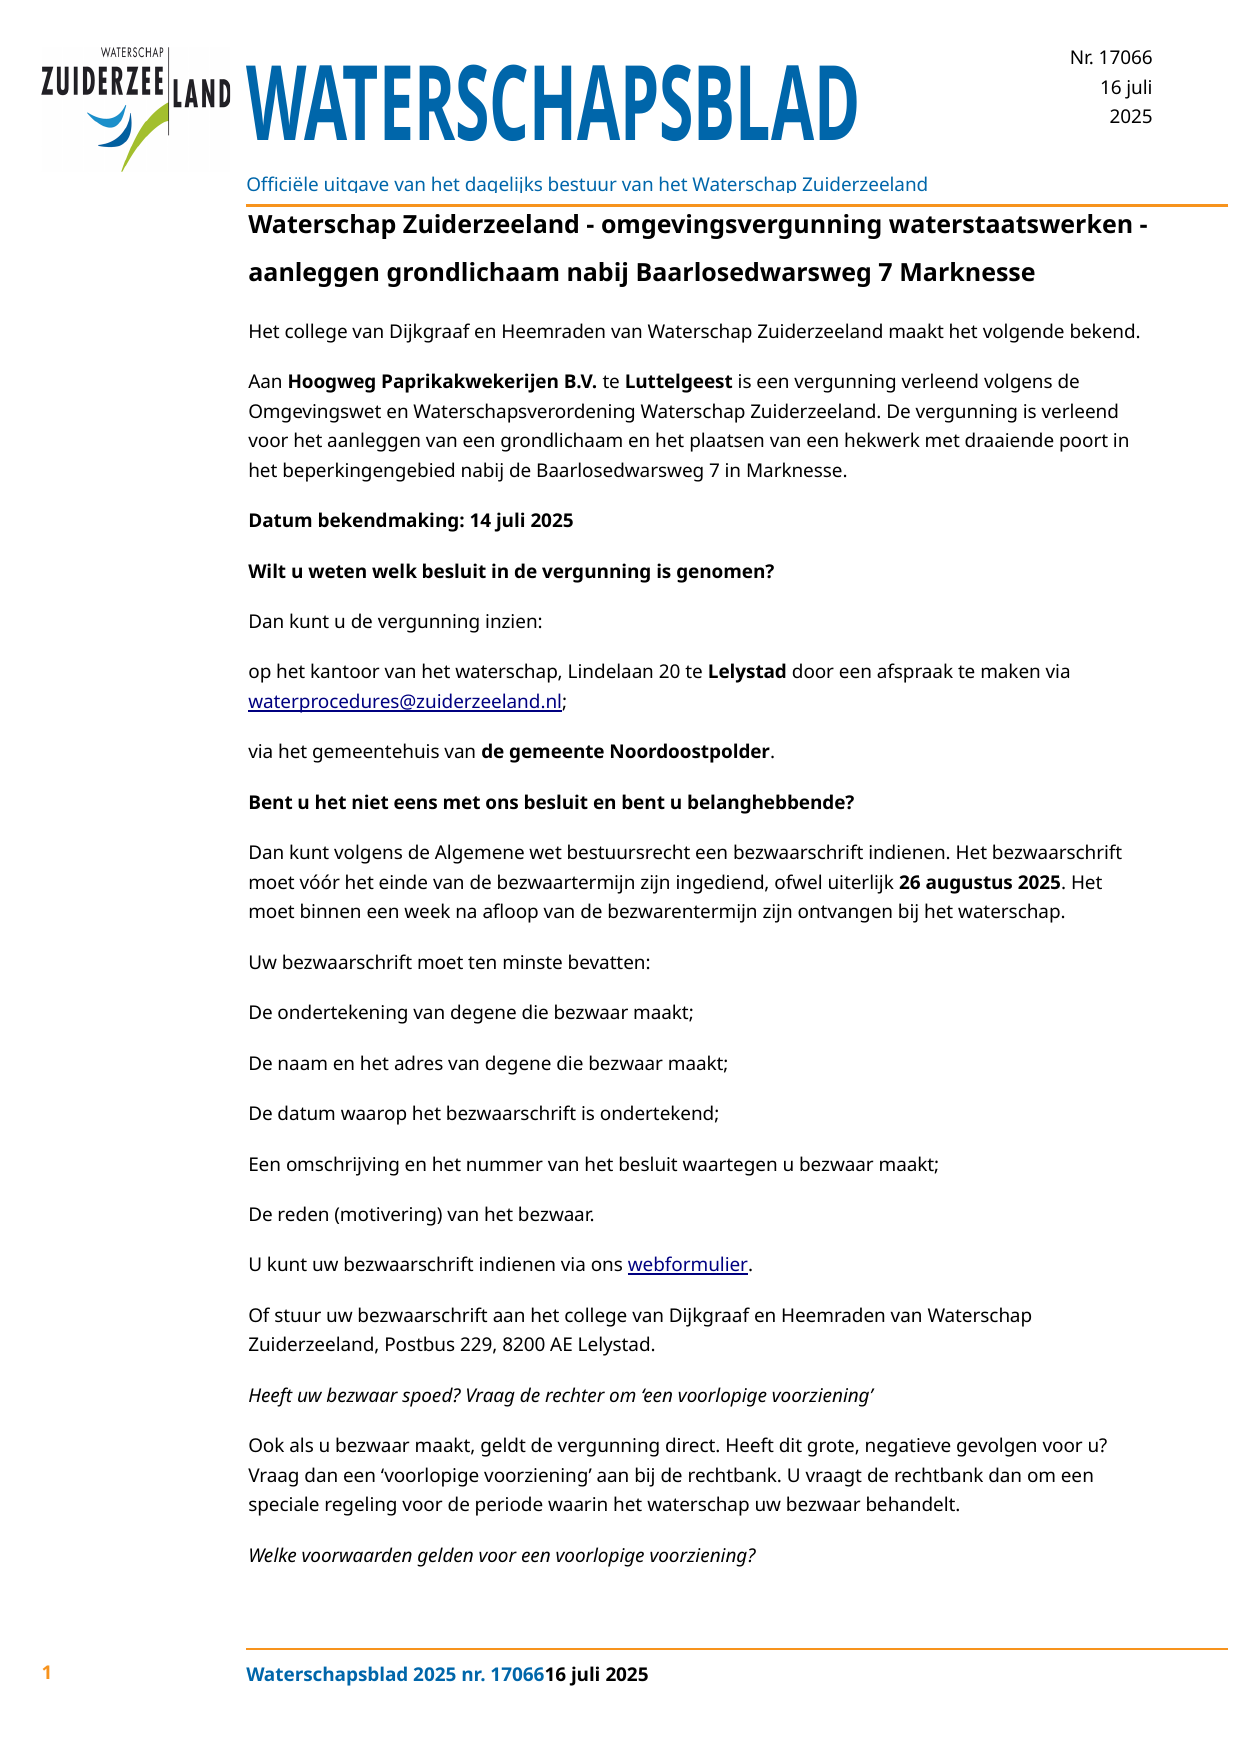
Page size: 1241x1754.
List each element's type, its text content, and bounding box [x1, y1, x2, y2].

text Uw bezwaarschrift moet ten minste bevatten: [248, 949, 1152, 975]
text Bent u het niet eens met ons besluit en bent u belanghebbende? [248, 789, 1152, 815]
text De naam en het adres van degene die bezwaar maakt; [248, 1050, 1152, 1076]
text Het college van Dijkgraaf en Heemraden van Waterschap Zuiderzeeland maakt het volgende bekend. [248, 318, 1152, 344]
text Welke voorwaarden gelden voor een voorlopige voorziening? [248, 1542, 1152, 1568]
text Heeft uw bezwaar spoed? Vraag de rechter om ‘een voorlopige voorziening’ [248, 1382, 1152, 1408]
text De datum waarop het bezwaarschrift is ondertekend; [248, 1100, 1152, 1126]
text Ook als u bezwaar maakt, geldt de vergunning direct. Heeft dit grote, negatieve gevolgen voor u? Vraag dan een ‘voorlopige voorziening’ aan bij de rechtbank. U vraagt de rechtbank dan om een speciale regeling voor de periode waarin het waterschap uw bezwaar behandelt. [248, 1432, 1152, 1517]
text via het gemeentehuis van de gemeente Noordoostpolder. [248, 739, 1152, 764]
text Of stuur uw bezwaarschrift aan het college van Dijkgraaf en Heemraden van Waterschap Zuiderzeeland, Postbus 229, 8200 AE Lelystad. [248, 1302, 1152, 1357]
text Dan kunt volgens de Algemene wet bestuursrecht een bezwaarschrift indienen. Het bezwaarschrift moet vóór het einde van de bezwaartermijn zijn ingediend, ofwel uiterlijk 26 augustus 2025. Het moet binnen een week na afloop van de bezwarentermijn zijn ontvangen bij het waterschap. [248, 839, 1152, 924]
text Aan Hoogweg Paprikakwekerijen B.V. te Luttelgeest is een vergunning verleend volgens de Omgevingswet en Waterschapsverordening Waterschap Zuiderzeeland. De vergunning is verleend voor het aanleggen van een grondlichaam en het plaatsen van een hekwerk met draaiende poort in het beperkingengebied nabij de Baarlosedwarsweg 7 in Marknesse. [248, 368, 1152, 483]
text Dan kunt u de vergunning inzien: [248, 608, 1152, 634]
text De ondertekening van degene die bezwaar maakt; [248, 999, 1152, 1025]
text Datum bekendmaking: 14 juli 2025 [248, 507, 1152, 533]
text Wilt u weten welk besluit in de vergunning is genomen? [248, 558, 1152, 584]
text op het kantoor van het waterschap, Lindelaan 20 te Lelystad door een afspraak te maken via waterprocedures@zuiderzeeland.nl; [248, 659, 1152, 714]
text U kunt uw bezwaarschrift indienen via ons webformulier. [248, 1252, 1152, 1277]
picture [41, 47, 231, 172]
text De reden (motivering) van het bezwaar. [248, 1201, 1152, 1227]
text Een omschrijving en het nummer van het besluit waartegen u bezwaar maakt; [248, 1151, 1152, 1177]
text Waterschap Zuiderzeeland - omgevingsvergunning waterstaatswerken - aanleggen grondlichaam nabij Baarlosedwarsweg 7 Marknesse [248, 207, 1152, 288]
